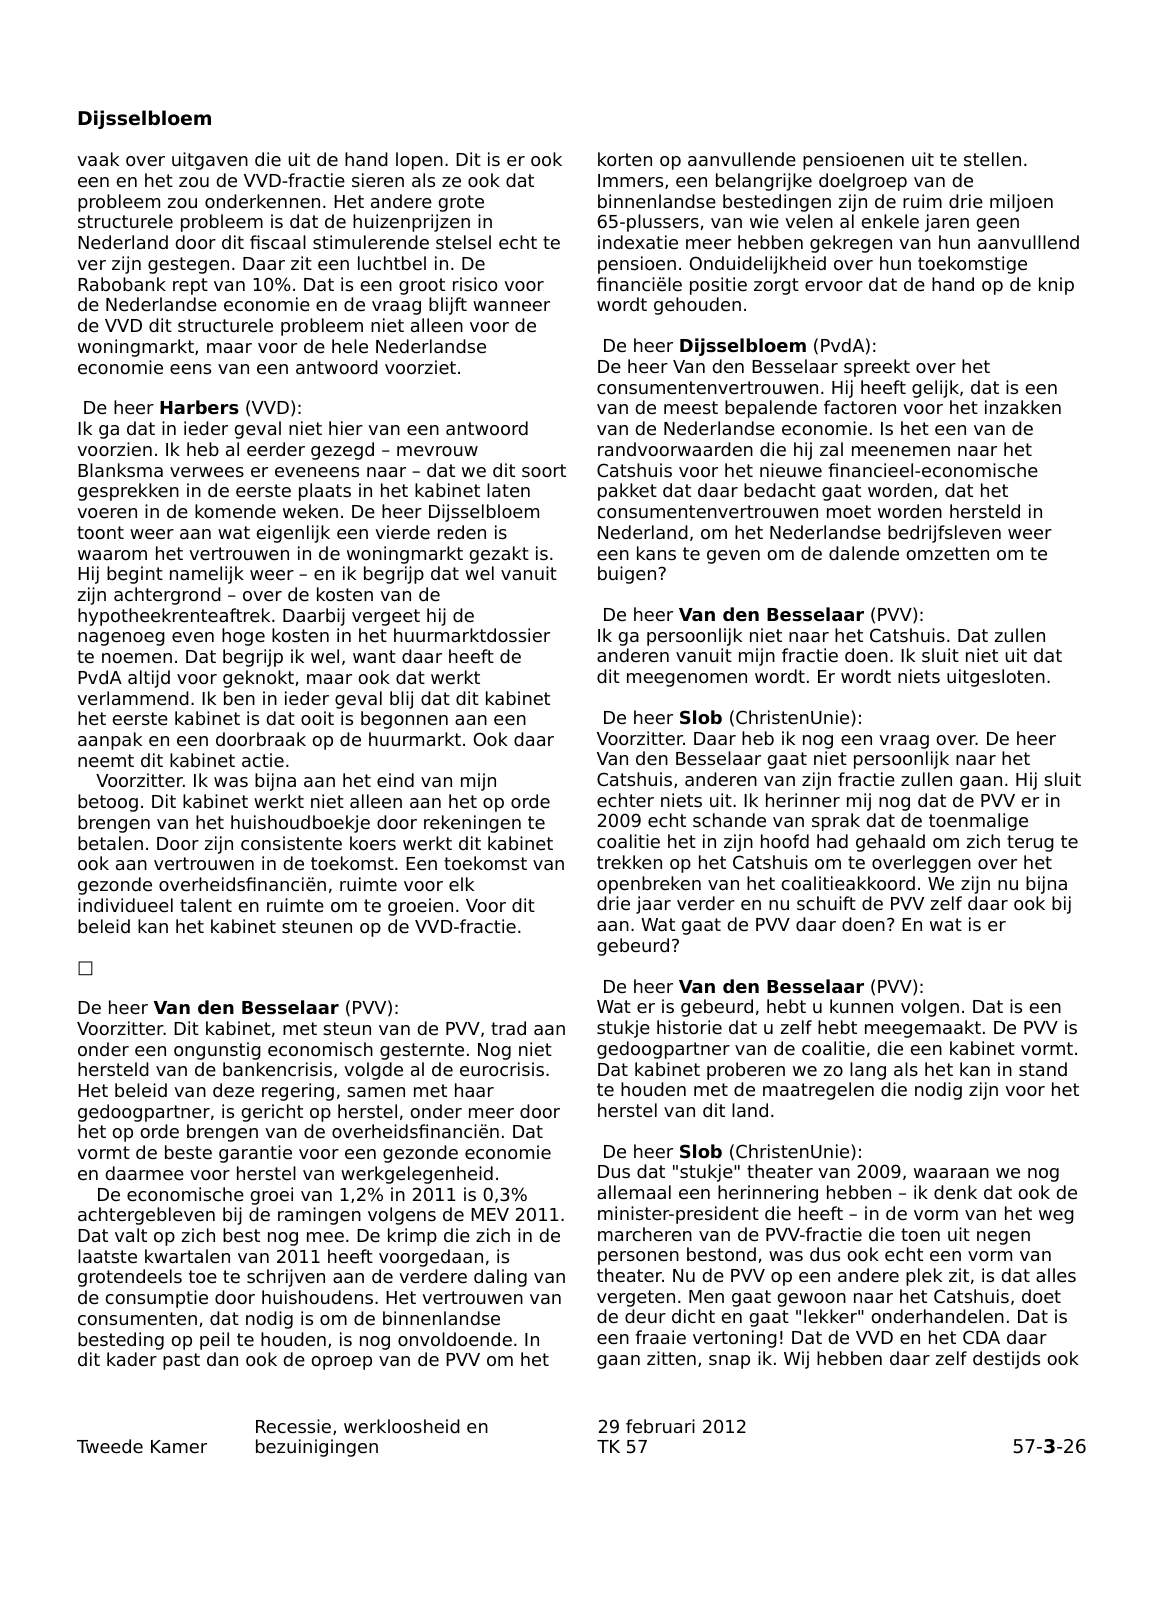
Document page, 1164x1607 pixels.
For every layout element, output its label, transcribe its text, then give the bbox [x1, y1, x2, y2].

text Dus dat "stukje" theater van 2009, waaraan we nog allemaal een herinnering hebben – ik denk dat ook de minister-president die heeft – in de vorm van het weg marcheren van de PVV-fractie die toen uit negen personen bestond, was dus ook echt een vorm van theater. Nu de PVV op een andere plek zit, is dat alles vergeten. Men gaat gewoon naar het Catshuis, doet de deur dicht en gaat "lekker" onderhandelen. Dat is een fraaie vertoning! Dat de VVD en het CDA daar gaan zitten, snap ik. Wij hebben daar zelf destijds ook [596, 1162, 1087, 1369]
text De economische groei van 1,2% in 2011 is 0,3% achtergebleven bij de ramingen volgens de MEV 2011. Dat valt op zich best nog mee. De krimp die zich in de laatste kwartalen van 2011 heeft voorgedaan, is grotendeels toe te schrijven aan de verdere daling van de consumptie door huishoudens. Het vertrouwen van consumenten, dat nodig is om de binnenlandse besteding op peil te houden, is nog onvoldoende. In dit kader past dan ook de oproep van de PVV om het [77, 1184, 567, 1371]
text De heer Slob (ChristenUnie): [596, 708, 1087, 728]
text Voorzitter. Dit kabinet, met steun van de PVV, trad aan onder een ongunstig economisch gesternte. Nog niet hersteld van de bankencrisis, volgde al de eurocrisis. Het beleid van deze regering, samen met haar gedoogpartner, is gericht op herstel, onder meer door het op orde brengen van de overheidsfinanciën. Dat vormt de beste garantie voor een gezonde economie en daarmee voor herstel van werkgelegenheid. [77, 1019, 567, 1184]
text vaak over uitgaven die uit de hand lopen. Dit is er ook een en het zou de VVD-fractie sieren als ze ook dat probleem zou onderkennen. Het andere grote structurele probleem is dat de huizenprijzen in Nederland door dit fiscaal stimulerende stelsel echt te ver zijn gestegen. Daar zit een luchtbel in. De Rabobank rept van 10%. Dat is een groot risico voor de Nederlandse economie en de vraag blijft wanneer de VVD dit structurele probleem niet alleen voor de woningmarkt, maar voor de hele Nederlandse economie eens van een antwoord voorziet. [77, 150, 567, 378]
text Voorzitter. Ik was bijna aan het eind van mijn betoog. Dit kabinet werkt niet alleen aan het op orde brengen van het huishoudboekje door rekeningen te betalen. Door zijn consistente koers werkt dit kabinet ook aan vertrouwen in de toekomst. Een toekomst van gezonde overheidsfinanciën, ruimte voor elk individueel talent en ruimte om te groeien. Voor dit beleid kan het kabinet steunen op de VVD-fractie. [77, 771, 567, 937]
text De heer Van den Besselaar (PVV): [596, 605, 1087, 626]
text De heer Slob (ChristenUnie): [596, 1142, 1087, 1162]
text Wat er is gebeurd, hebt u kunnen volgen. Dat is een stukje historie dat u zelf hebt meegemaakt. De PVV is gedoogpartner van de coalitie, die een kabinet vormt. Dat kabinet proberen we zo lang als het kan in stand te houden met de maatregelen die nodig zijn voor het herstel van dit land. [596, 997, 1087, 1122]
text korten op aanvullende pensioenen uit te stellen. Immers, een belangrijke doelgroep van de binnenlandse bestedingen zijn de ruim drie miljoen 65-plussers, van wie velen al enkele jaren geen indexatie meer hebben gekregen van hun aanvulllend pensioen. Onduidelijkheid over hun toekomstige financiële positie zorgt ervoor dat de hand op de knip wordt gehouden. [596, 150, 1087, 316]
text Voorzitter. Daar heb ik nog een vraag over. De heer Van den Besselaar gaat niet persoonlijk naar het Catshuis, anderen van zijn fractie zullen gaan. Hij sluit echter niets uit. Ik herinner mij nog dat de PVV er in 2009 echt schande van sprak dat de toenmalige coalitie het in zijn hoofd had gehaald om zich terug te trekken op het Catshuis om te overleggen over het openbreken van het coalitieakkoord. We zijn nu bijna drie jaar verder en nu schuift de PVV zelf daar ook bij aan. Wat gaat de PVV daar doen? En wat is er gebeurd? [596, 728, 1087, 956]
text De heer Van den Besselaar (PVV): [77, 998, 567, 1019]
text Ik ga persoonlijk niet naar het Catshuis. Dat zullen anderen vanuit mijn fractie doen. Ik sluit niet uit dat dit meegenomen wordt. Er wordt niets uitgesloten. [596, 626, 1087, 688]
text De heer Harbers (VVD): [77, 398, 567, 419]
text De heer Dijsselbloem (PvdA): [596, 336, 1087, 357]
text Ik ga dat in ieder geval niet hier van een antwoord voorzien. Ik heb al eerder gezegd – mevrouw Blanksma verwees er eveneens naar – dat we dit soort gesprekken in de eerste plaats in het kabinet laten voeren in de komende weken. De heer Dijsselbloem toont weer aan wat eigenlijk een vierde reden is waarom het vertrouwen in de woningmarkt gezakt is. Hij begint namelijk weer – en ik begrijp dat wel vanuit zijn achtergrond – over de kosten van de hypotheekrenteaftrek. Daarbij vergeet hij de nagenoeg even hoge kosten in het huurmarktdossier te noemen. Dat begrijp ik wel, want daar heeft de PvdA altijd voor geknokt, maar ook dat werkt verlammend. Ik ben in ieder geval blij dat dit kabinet het eerste kabinet is dat ooit is begonnen aan een aanpak en een doorbraak op de huurmarkt. Ook daar neemt dit kabinet actie. [77, 419, 567, 771]
text □ [77, 957, 567, 978]
text De heer Van den Besselaar spreekt over het consumentenvertrouwen. Hij heeft gelijk, dat is een van de meest bepalende factoren voor het inzakken van de Nederlandse economie. Is het een van de randvoorwaarden die hij zal meenemen naar het Catshuis voor het nieuwe financieel-economische pakket dat daar bedacht gaat worden, dat het consumentenvertrouwen moet worden hersteld in Nederland, om het Nederlandse bedrijfsleven weer een kans te geven om de dalende omzetten om te buigen? [596, 357, 1087, 585]
text De heer Van den Besselaar (PVV): [596, 976, 1087, 997]
